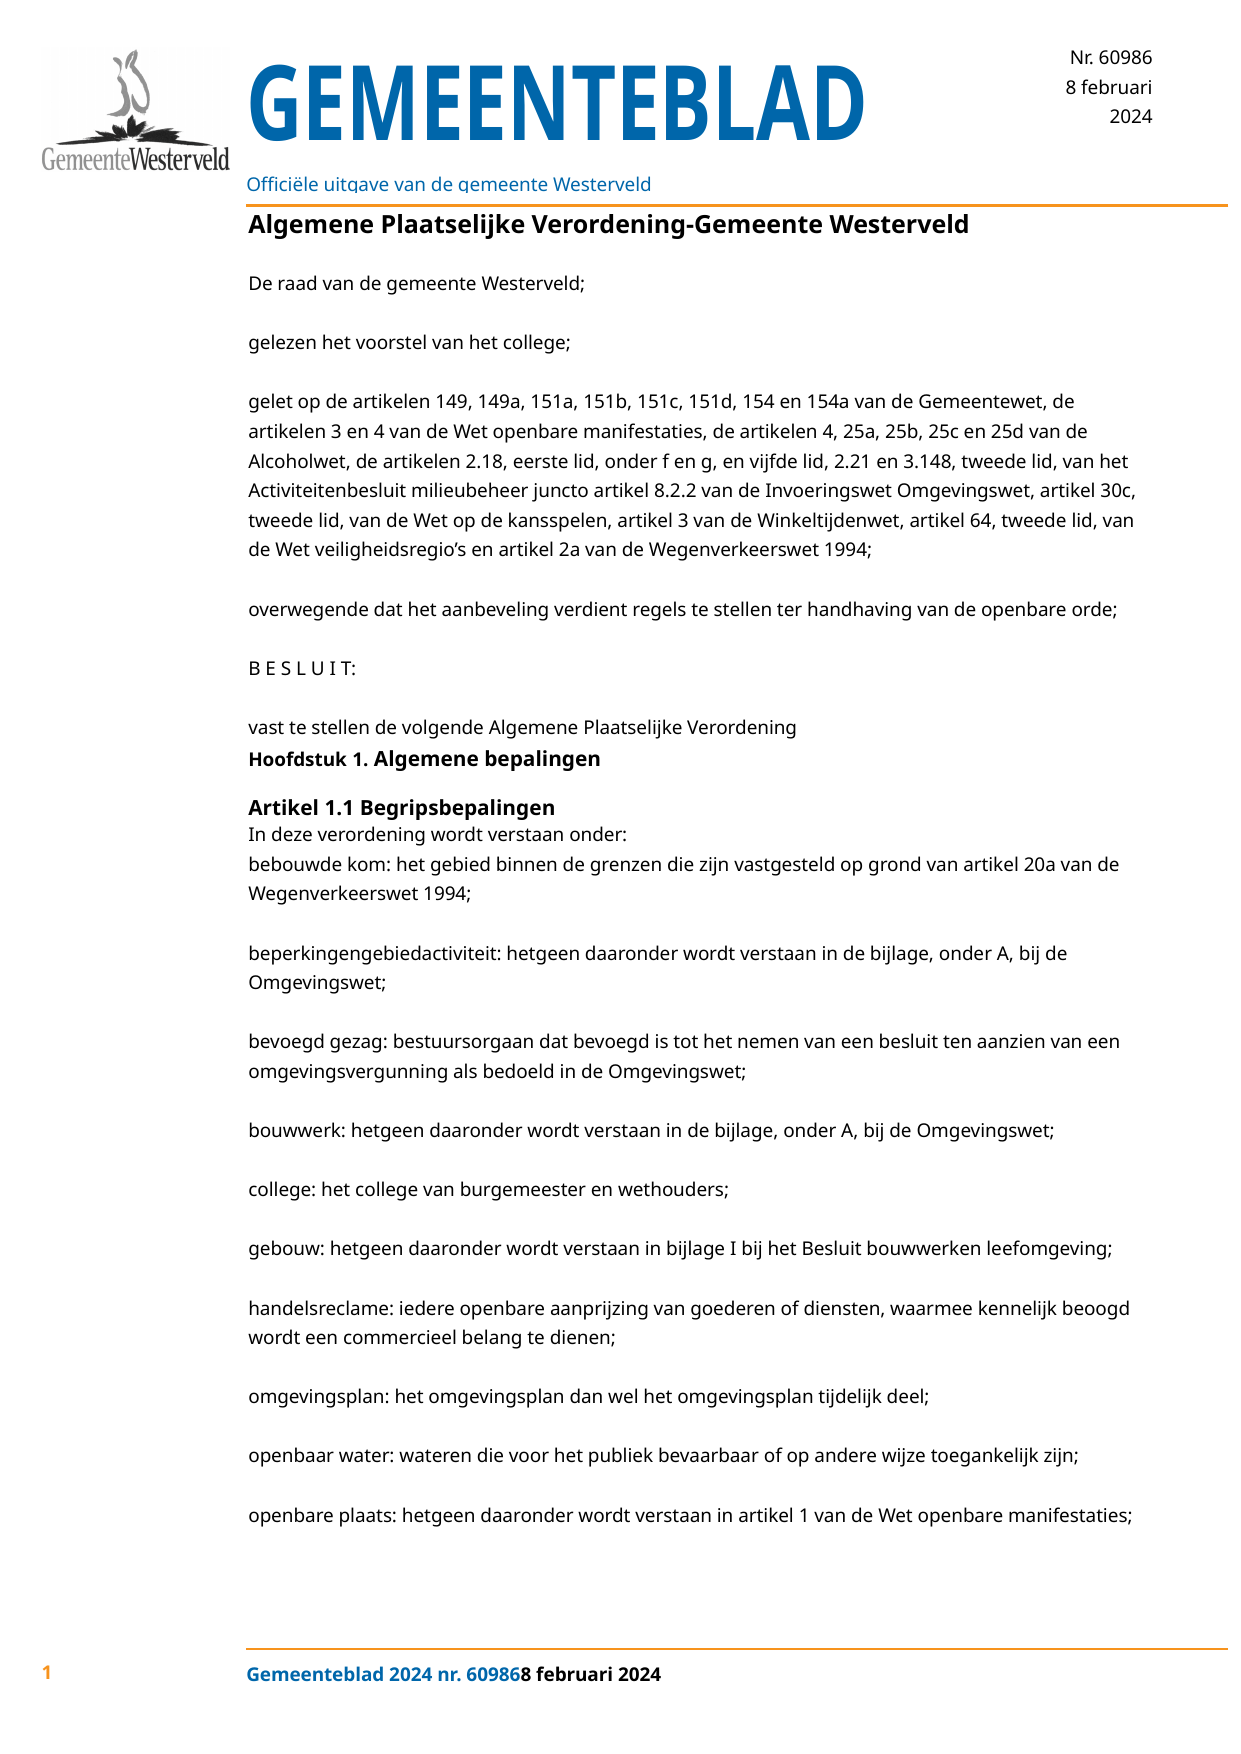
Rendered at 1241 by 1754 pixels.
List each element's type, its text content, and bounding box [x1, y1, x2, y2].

text gelezen het voorstel van het college; [248, 329, 1152, 355]
text gelet op de artikelen 149, 149a, 151a, 151b, 151c, 151d, 154 en 154a van de Gemeentewet, de artikelen 3 en 4 van de Wet openbare manifestaties, de artikelen 4, 25a, 25b, 25c en 25d van de Alcoholwet, de artikelen 2.18, eerste lid, onder f en g, en vijfde lid, 2.21 en 3.148, tweede lid, van het Activiteitenbesluit milieubeheer juncto artikel 8.2.2 van de Invoeringswet Omgevingswet, artikel 30c, tweede lid, van de Wet op de kansspelen, artikel 3 van de Winkeltijdenwet, artikel 64, tweede lid, van de Wet veiligheidsregio’s en artikel 2a van de Wegenverkeerswet 1994; [248, 389, 1152, 562]
text Algemene Plaatselijke Verordening-Gemeente Westerveld [248, 207, 1152, 241]
text bouwwerk: hetgeen daaronder wordt verstaan in de bijlage, onder A, bij de Omgevingswet; [248, 1117, 1152, 1143]
text In deze verordening wordt verstaan onder: [248, 821, 1152, 847]
text Artikel 1.1 Begripsbepalingen [248, 793, 1152, 821]
text openbaar water: wateren die voor het publiek bevaarbaar of op andere wijze toegankelijk zijn; [248, 1443, 1152, 1468]
text vast te stellen de volgende Algemene Plaatselijke Verordening [248, 714, 1152, 740]
text De raad van de gemeente Westerveld; [248, 270, 1152, 296]
text beperkingengebiedactiviteit: hetgeen daaronder wordt verstaan in de bijlage, onder A, bij de Omgevingswet; [248, 940, 1152, 995]
text overwegende dat het aanbeveling verdient regels te stellen ter handhaving van de openbare orde; [248, 596, 1152, 621]
text college: het college van burgemeester en wethouders; [248, 1176, 1152, 1202]
text gebouw: hetgeen daaronder wordt verstaan in bijlage I bij het Besluit bouwwerken leefomgeving; [248, 1236, 1152, 1261]
picture [41, 47, 231, 172]
text B E S L U I T: [248, 655, 1152, 681]
text bebouwde kom: het gebied binnen de grenzen die zijn vastgesteld op grond van artikel 20a van de Wegenverkeerswet 1994; [248, 851, 1152, 906]
text handelsreclame: iedere openbare aanprijzing van goederen of diensten, waarmee kennelijk beoogd wordt een commercieel belang te dienen; [248, 1295, 1152, 1350]
text Hoofdstuk 1. Algemene bepalingen [248, 744, 1152, 772]
text omgevingsplan: het omgevingsplan dan wel het omgevingsplan tijdelijk deel; [248, 1383, 1152, 1409]
text openbare plaats: hetgeen daaronder wordt verstaan in artikel 1 van de Wet openbare manifestaties; [248, 1502, 1152, 1527]
text bevoegd gezag: bestuursorgaan dat bevoegd is tot het nemen van een besluit ten aanzien van een omgevingsvergunning als bedoeld in de Omgevingswet; [248, 1028, 1152, 1084]
